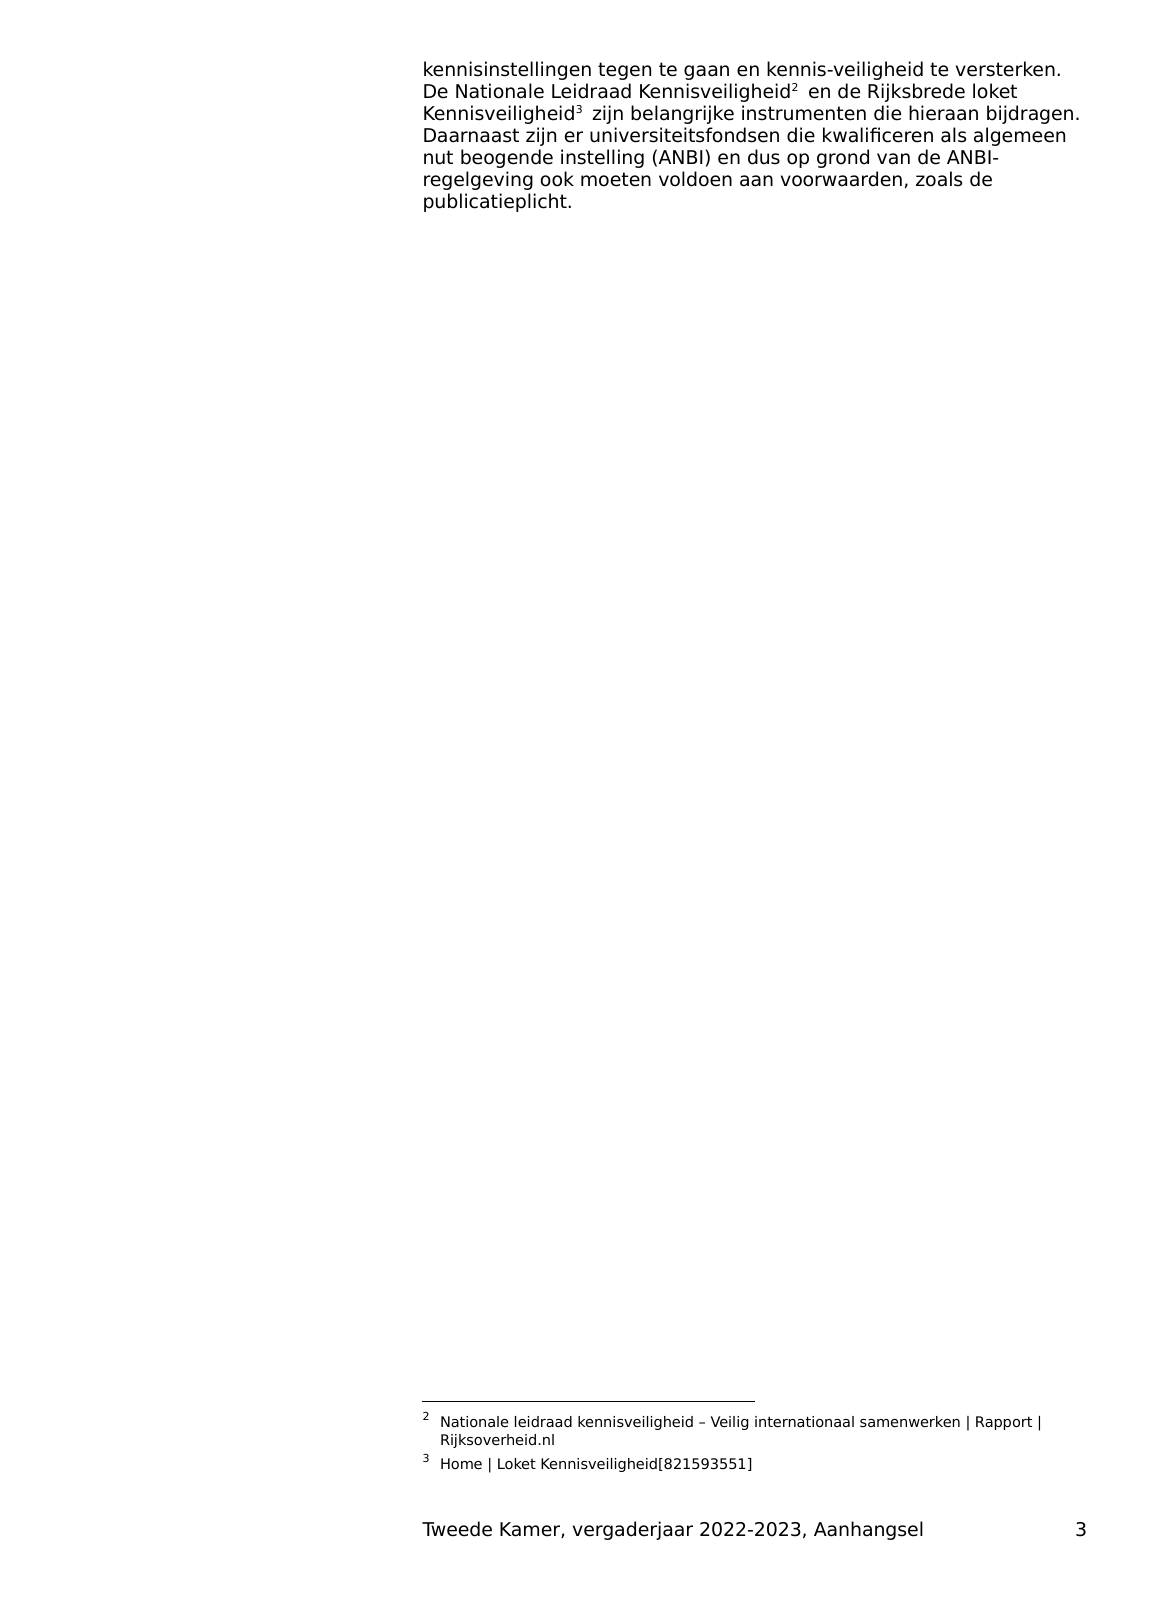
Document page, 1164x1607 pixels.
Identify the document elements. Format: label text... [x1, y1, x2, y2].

text Daarnaast zijn er universiteitsfondsen die kwalificeren als algemeen nut beogende instelling (ANBI) en dus op grond van de ANBI-regelgeving ook moeten voldoen aan voorwaarden, zoals de publicatieplicht. [422, 125, 1087, 213]
text Home | Loket Kennisveiligheid[821593551] [422, 1452, 1087, 1474]
text kennisinstellingen tegen te gaan en kennis-veiligheid te versterken. De Nationale Leidraad Kennisveiligheid en de Rijksbrede loket Kennisveiligheid zijn belangrijke instrumenten die hieraan bijdragen. [422, 59, 1087, 125]
text Nationale leidraad kennisveiligheid – Veilig internationaal samenwerken | Rapport | Rijksoverheid.nl [422, 1410, 1087, 1449]
